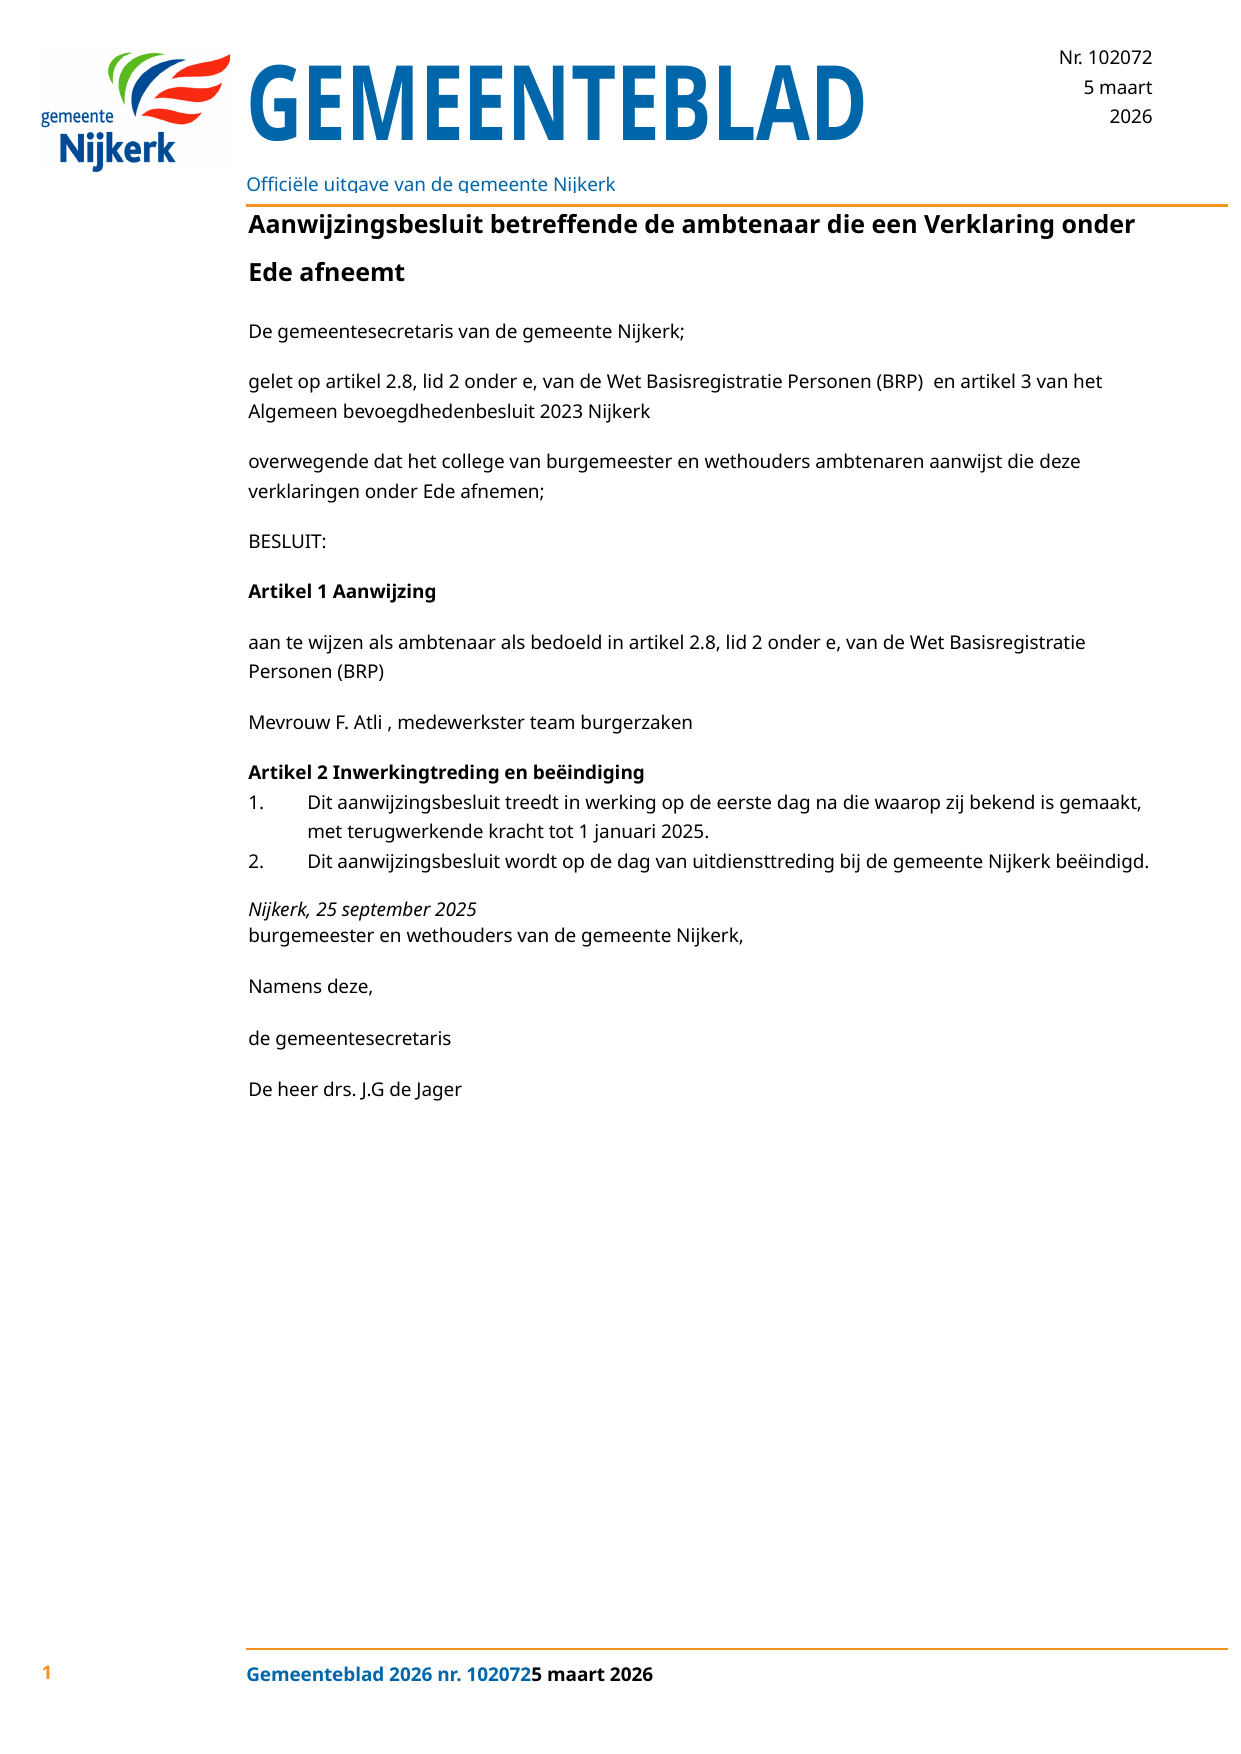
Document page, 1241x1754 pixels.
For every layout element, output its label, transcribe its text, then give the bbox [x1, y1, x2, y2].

text Namens deze, [248, 973, 1152, 999]
picture [41, 47, 231, 172]
text de gemeentesecretaris [248, 1025, 1152, 1051]
text burgemeester en wethouders van de gemeente Nijkerk, [248, 922, 1152, 948]
text Mevrouw F. Atli , medewerkster team burgerzaken [248, 709, 1152, 735]
text BESLUIT: [248, 528, 1152, 554]
text aan te wijzen als ambtenaar als bedoeld in artikel 2.8, lid 2 onder e, van de Wet Basisregistratie Personen (BRP) [248, 629, 1152, 684]
text overwegende dat het college van burgemeester en wethouders ambtenaren aanwijst die deze verklaringen onder Ede afnemen; [248, 448, 1152, 504]
text Nijkerk, 25 september 2025 [248, 896, 1152, 922]
list Dit aanwijzingsbesluit wordt op de dag van uitdiensttreding bij de gemeente Nijkerk beëindigd. [248, 848, 1152, 874]
text Aanwijzingsbesluit betreffende de ambtenaar die een Verklaring onder Ede afneemt [248, 207, 1152, 288]
text gelet op artikel 2.8, lid 2 onder e, van de Wet Basisregistratie Personen (BRP) en artikel 3 van het Algemeen bevoegdhedenbesluit 2023 Nijkerk [248, 368, 1152, 424]
text Artikel 2 Inwerkingtreding en beëindiging [248, 759, 1152, 785]
text De gemeentesecretaris van de gemeente Nijkerk; [248, 318, 1152, 344]
list Dit aanwijzingsbesluit treedt in werking op de eerste dag na die waarop zij bekend is gemaakt, met terugwerkende kracht tot 1 januari 2025. [248, 789, 1152, 844]
text De heer drs. J.G de Jager [248, 1076, 1152, 1102]
text Artikel 1 Aanwijzing [248, 579, 1152, 604]
